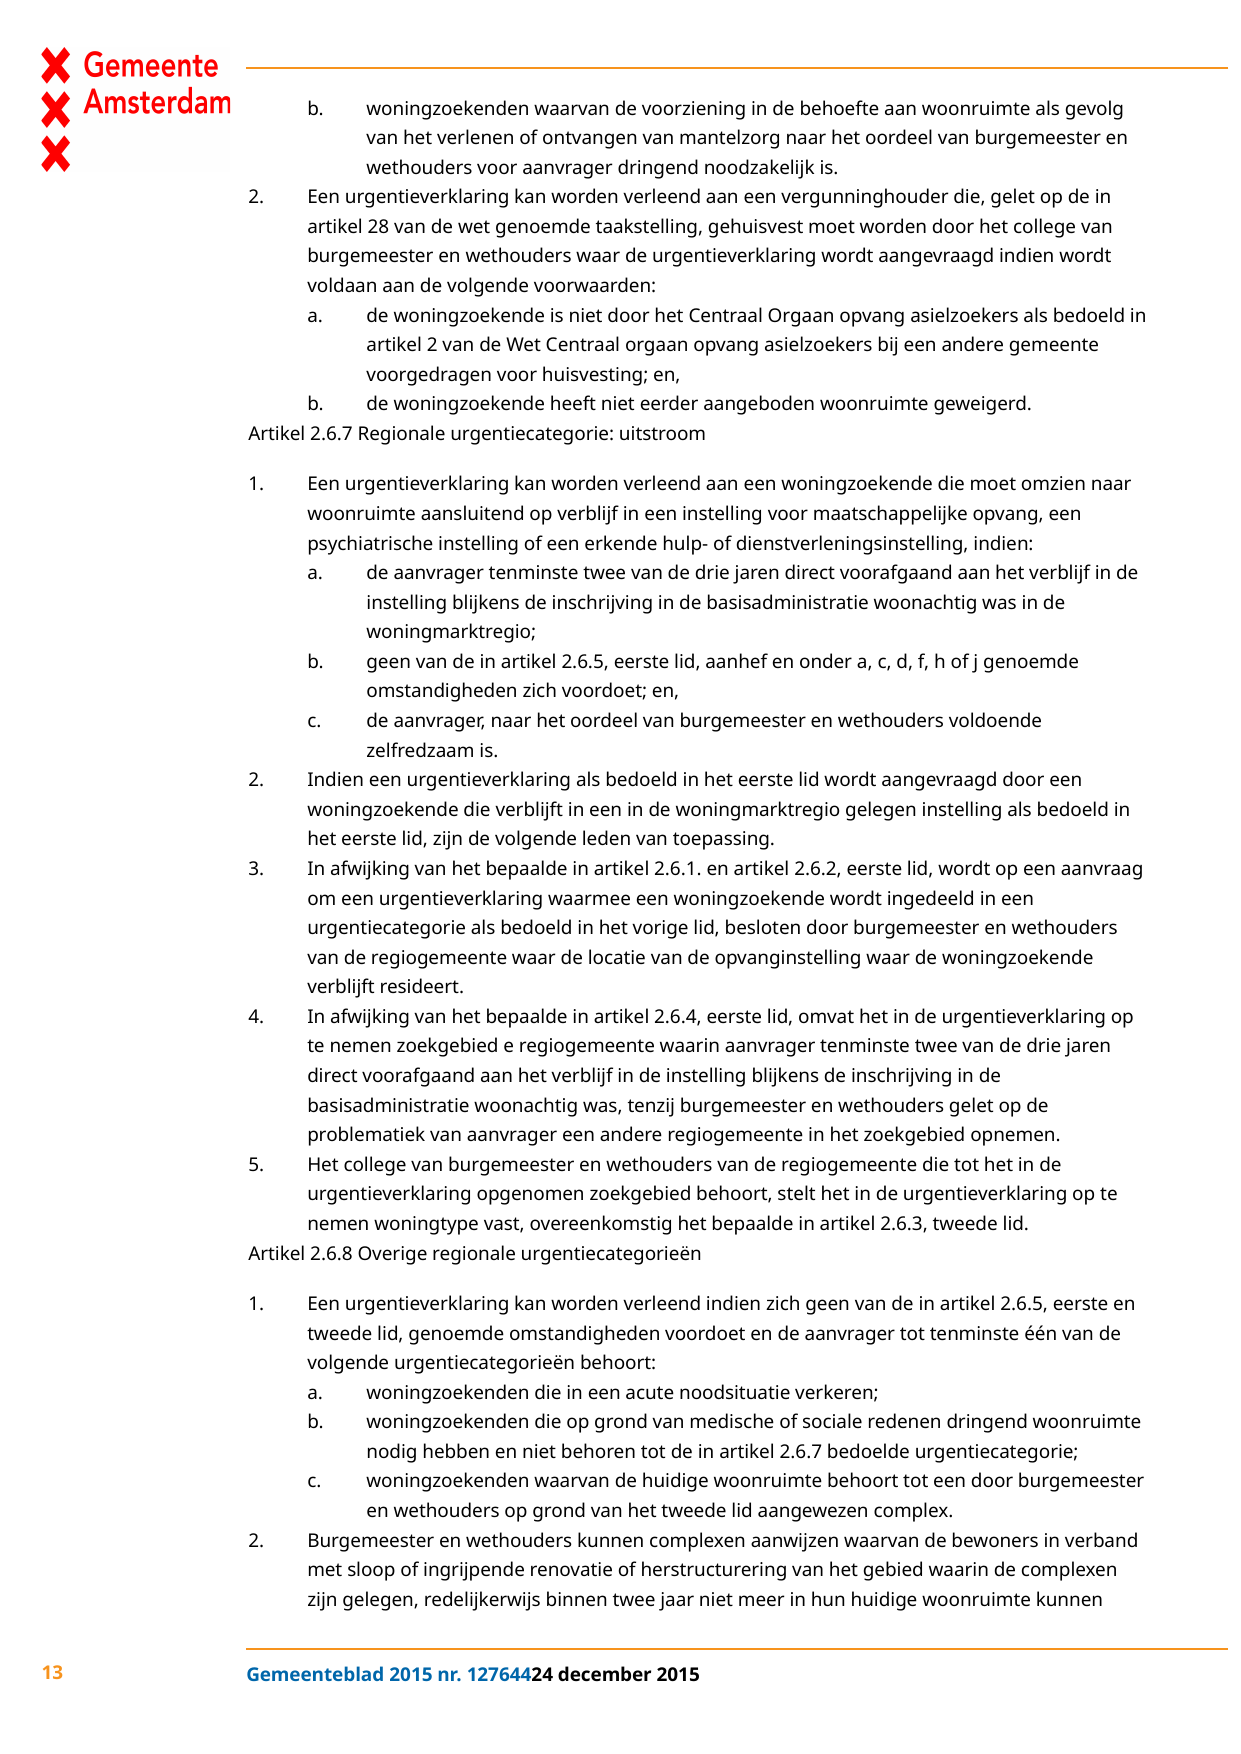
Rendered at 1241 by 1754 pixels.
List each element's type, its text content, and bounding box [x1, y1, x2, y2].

list woningzoekenden die in een acute noodsituatie verkeren; [307, 1379, 1152, 1405]
list Een urgentieverklaring kan worden verleend indien zich geen van de in artikel 2.6.5, eerste en tweede lid, genoemde omstandigheden voordoet en de aanvrager tot tenminste één van de volgende urgentiecategorieën behoort: [248, 1290, 1152, 1375]
list de aanvrager, naar het oordeel van burgemeester en wethouders voldoende zelfredzaam is. [307, 707, 1152, 763]
list In afwijking van het bepaalde in artikel 2.6.1. en artikel 2.6.2, eerste lid, wordt op een aanvraag om een urgentieverklaring waarmee een woningzoekende wordt ingedeeld in een urgentiecategorie als bedoeld in het vorige lid, besloten door burgemeester en wethouders van de regiogemeente waar de locatie van de opvanginstelling waar de woningzoekende verblijft resideert. [248, 855, 1152, 999]
list Het college van burgemeester en wethouders van de regiogemeente die tot het in de urgentieverklaring opgenomen zoekgebied behoort, stelt het in de urgentieverklaring op te nemen woningtype vast, overeenkomstig het bepaalde in artikel 2.6.3, tweede lid. [248, 1151, 1152, 1236]
list Een urgentieverklaring kan worden verleend aan een woningzoekende die moet omzien naar woonruimte aansluitend op verblijf in een instelling voor maatschappelijke opvang, een psychiatrische instelling of een erkende hulp- of dienstverleningsinstelling, indien: [248, 471, 1152, 556]
list de aanvrager tenminste twee van de drie jaren direct voorafgaand aan het verblijf in de instelling blijkens de inschrijving in de basisadministratie woonachtig was in de woningmarktregio; [307, 559, 1152, 644]
picture [41, 47, 231, 172]
list Burgemeester en wethouders kunnen complexen aanwijzen waarvan de bewoners in verband met sloop of ingrijpende renovatie of herstructurering van het gebied waarin de complexen zijn gelegen, redelijkerwijs binnen twee jaar niet meer in hun huidige woonruimte kunnen [248, 1527, 1152, 1612]
text Artikel 2.6.7 Regionale urgentiecategorie: uitstroom [248, 420, 1152, 446]
list woningzoekenden die op grond van medische of sociale redenen dringend woonruimte nodig hebben en niet behoren tot de in artikel 2.6.7 bedoelde urgentiecategorie; [307, 1408, 1152, 1464]
list woningzoekenden waarvan de voorziening in de behoefte aan woonruimte als gevolg van het verlenen of ontvangen van mantelzorg naar het oordeel van burgemeester en wethouders voor aanvrager dringend noodzakelijk is. [307, 95, 1152, 180]
list Een urgentieverklaring kan worden verleend aan een vergunninghouder die, gelet op de in artikel 28 van de wet genoemde taakstelling, gehuisvest moet worden door het college van burgemeester en wethouders waar de urgentieverklaring wordt aangevraagd indien wordt voldaan aan de volgende voorwaarden: [248, 183, 1152, 298]
list woningzoekenden waarvan de huidige woonruimte behoort tot een door burgemeester en wethouders op grond van het tweede lid aangewezen complex. [307, 1468, 1152, 1523]
list geen van de in artikel 2.6.5, eerste lid, aanhef en onder a, c, d, f, h of j genoemde omstandigheden zich voordoet; en, [307, 648, 1152, 703]
list de woningzoekende is niet door het Centraal Orgaan opvang asielzoekers als bedoeld in artikel 2 van de Wet Centraal orgaan opvang asielzoekers bij een andere gemeente voorgedragen voor huisvesting; en, [307, 302, 1152, 387]
list Indien een urgentieverklaring als bedoeld in het eerste lid wordt aangevraagd door een woningzoekende die verblijft in een in de woningmarktregio gelegen instelling als bedoeld in het eerste lid, zijn de volgende leden van toepassing. [248, 766, 1152, 851]
list de woningzoekende heeft niet eerder aangeboden woonruimte geweigerd. [307, 391, 1152, 416]
text Artikel 2.6.8 Overige regionale urgentiecategorieën [248, 1240, 1152, 1266]
list In afwijking van het bepaalde in artikel 2.6.4, eerste lid, omvat het in de urgentieverklaring op te nemen zoekgebied e regiogemeente waarin aanvrager tenminste twee van de drie jaren direct voorafgaand aan het verblijf in de instelling blijkens de inschrijving in de basisadministratie woonachtig was, tenzij burgemeester en wethouders gelet op de problematiek van aanvrager een andere regiogemeente in het zoekgebied opnemen. [248, 1003, 1152, 1147]
